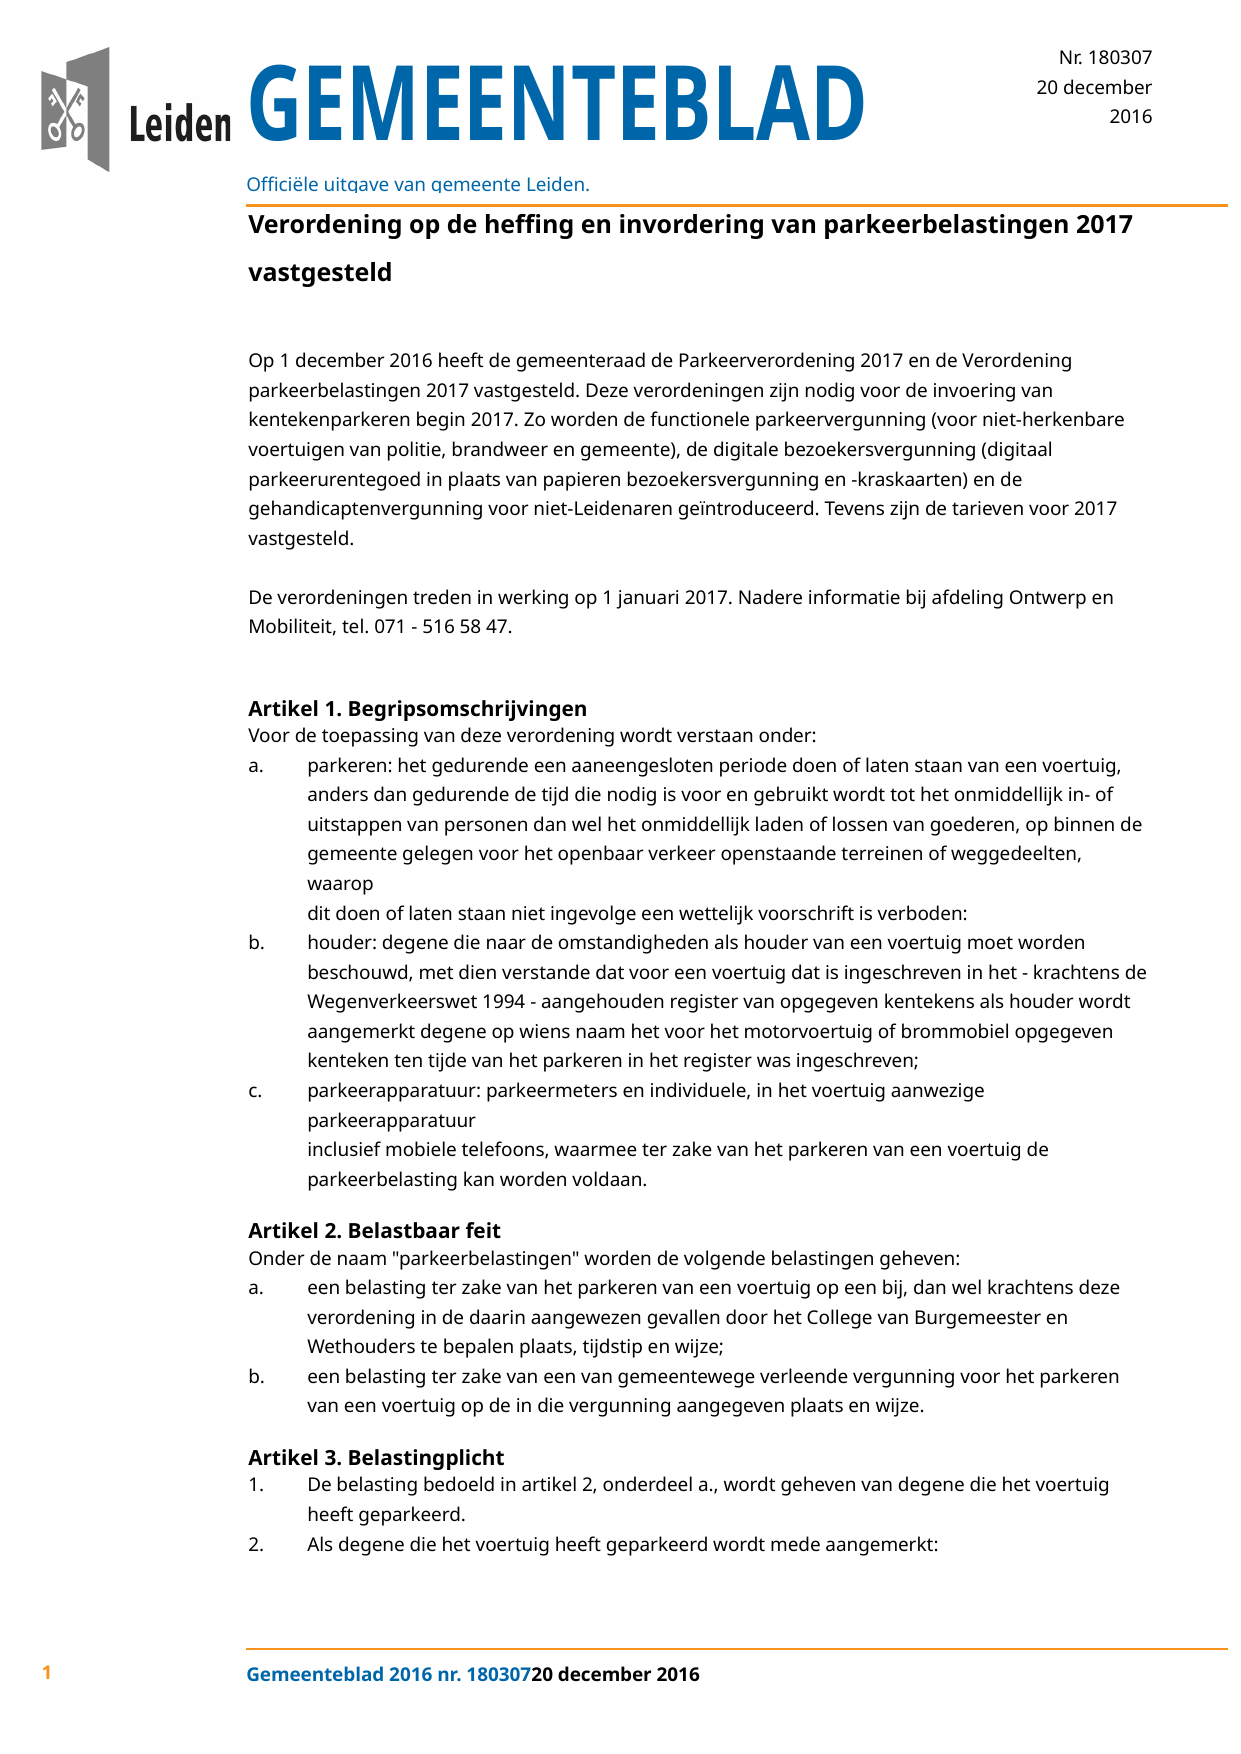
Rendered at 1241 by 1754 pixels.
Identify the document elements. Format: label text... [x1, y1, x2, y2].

list van een voertuig op de in die vergunning aangegeven plaats en wijze. [248, 1393, 1152, 1418]
list gemeente gelegen voor het openbaar verkeer openstaande terreinen of weggedeelten, waarop [248, 841, 1152, 896]
list inclusief mobiele telefoons, waarmee ter zake van het parkeren van een voertuig de [248, 1136, 1152, 1162]
text Voor de toepassing van deze verordening wordt verstaan onder: [248, 722, 1152, 748]
list houder: degene die naar de omstandigheden als houder van een voertuig moet worden [248, 929, 1152, 955]
list dit doen of laten staan niet ingevolge een wettelijk voorschrift is verboden: [248, 900, 1152, 925]
list verordening in de daarin aangewezen gevallen door het College van Burgemeester en [248, 1304, 1152, 1330]
text Artikel 2. Belastbaar feit [248, 1216, 1152, 1245]
picture [41, 47, 231, 172]
text Artikel 3. Belastingplicht [248, 1443, 1152, 1472]
list anders dan gedurende de tijd die nodig is voor en gebruikt wordt tot het onmiddellijk in- of [248, 781, 1152, 807]
list parkeren: het gedurende een aaneengesloten periode doen of laten staan van een voertuig, [248, 752, 1152, 777]
list Wegenverkeerswet 1994 - aangehouden register van opgegeven kentekens als houder wordt [248, 988, 1152, 1014]
list parkeerapparatuur: parkeermeters en individuele, in het voertuig aanwezige parkeerapparatuur [248, 1077, 1152, 1132]
text De verordeningen treden in werking op 1 januari 2017. Nadere informatie bij afdeling Ontwerp en Mobiliteit, tel. 071 - 516 58 47. [248, 584, 1152, 639]
list een belasting ter zake van het parkeren van een voertuig op een bij, dan wel krachtens deze [248, 1274, 1152, 1300]
list beschouwd, met dien verstande dat voor een voertuig dat is ingeschreven in het - krachtens de [248, 959, 1152, 984]
text Artikel 1. Begripsomschrijvingen [248, 694, 1152, 722]
list Wethouders te bepalen plaats, tijdstip en wijze; [248, 1333, 1152, 1359]
list kenteken ten tijde van het parkeren in het register was ingeschreven; [248, 1048, 1152, 1073]
list aangemerkt degene op wiens naam het voor het motorvoertuig of brommobiel opgegeven [248, 1018, 1152, 1044]
list een belasting ter zake van een van gemeentewege verleende vergunning voor het parkeren [248, 1363, 1152, 1389]
text Onder de naam "parkeerbelastingen" worden de volgende belastingen geheven: [248, 1245, 1152, 1271]
text Verordening op de heffing en invordering van parkeerbelastingen 2017 vastgesteld [248, 207, 1152, 288]
list uitstappen van personen dan wel het onmiddellijk laden of lossen van goederen, op binnen de [248, 811, 1152, 837]
list De belasting bedoeld in artikel 2, onderdeel a., wordt geheven van degene die het voertuig heeft geparkeerd. [248, 1472, 1152, 1527]
list parkeerbelasting kan worden voldaan. [248, 1166, 1152, 1192]
list Als degene die het voertuig heeft geparkeerd wordt mede aangemerkt: [248, 1531, 1152, 1556]
text Op 1 december 2016 heeft de gemeenteraad de Parkeerverordening 2017 en de Verordening parkeerbelastingen 2017 vastgesteld. Deze verordeningen zijn nodig voor de invoering van kentekenparkeren begin 2017. Zo worden de functionele parkeervergunning (voor niet-herkenbare voertuigen van politie, brandweer en gemeente), de digitale bezoekersvergunning (digitaal parkeerurentegoed in plaats van papieren bezoekersvergunning en -kraskaarten) en de gehandicaptenvergunning voor niet-Leidenaren geïntroduceerd. Tevens zijn de tarieven voor 2017 vastgesteld. [248, 347, 1152, 551]
